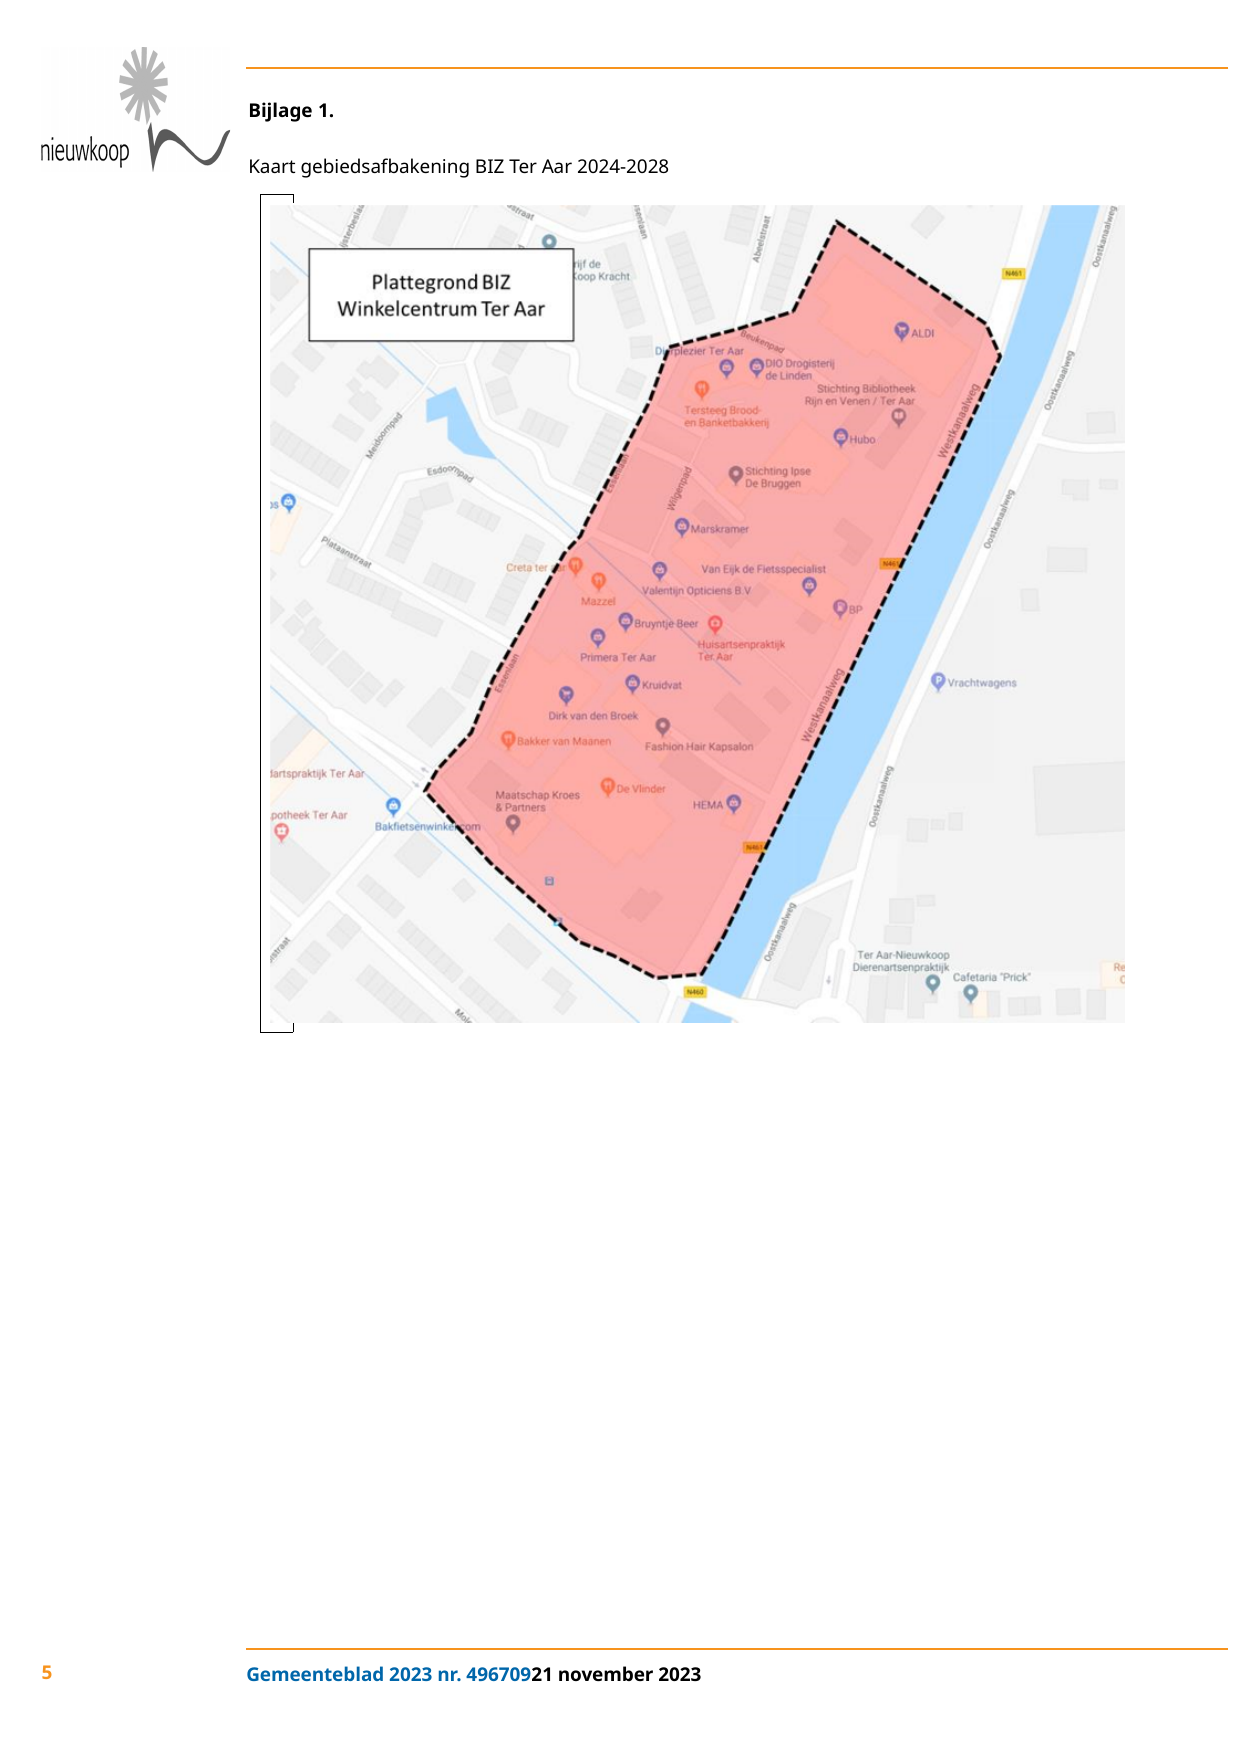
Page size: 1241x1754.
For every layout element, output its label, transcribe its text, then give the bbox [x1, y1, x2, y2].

text Bijlage 1. [248, 95, 1152, 123]
picture [41, 47, 231, 172]
picture [268, 203, 1125, 1023]
text Kaart gebiedsafbakening BIZ Ter Aar 2024-2028 [248, 153, 1152, 179]
